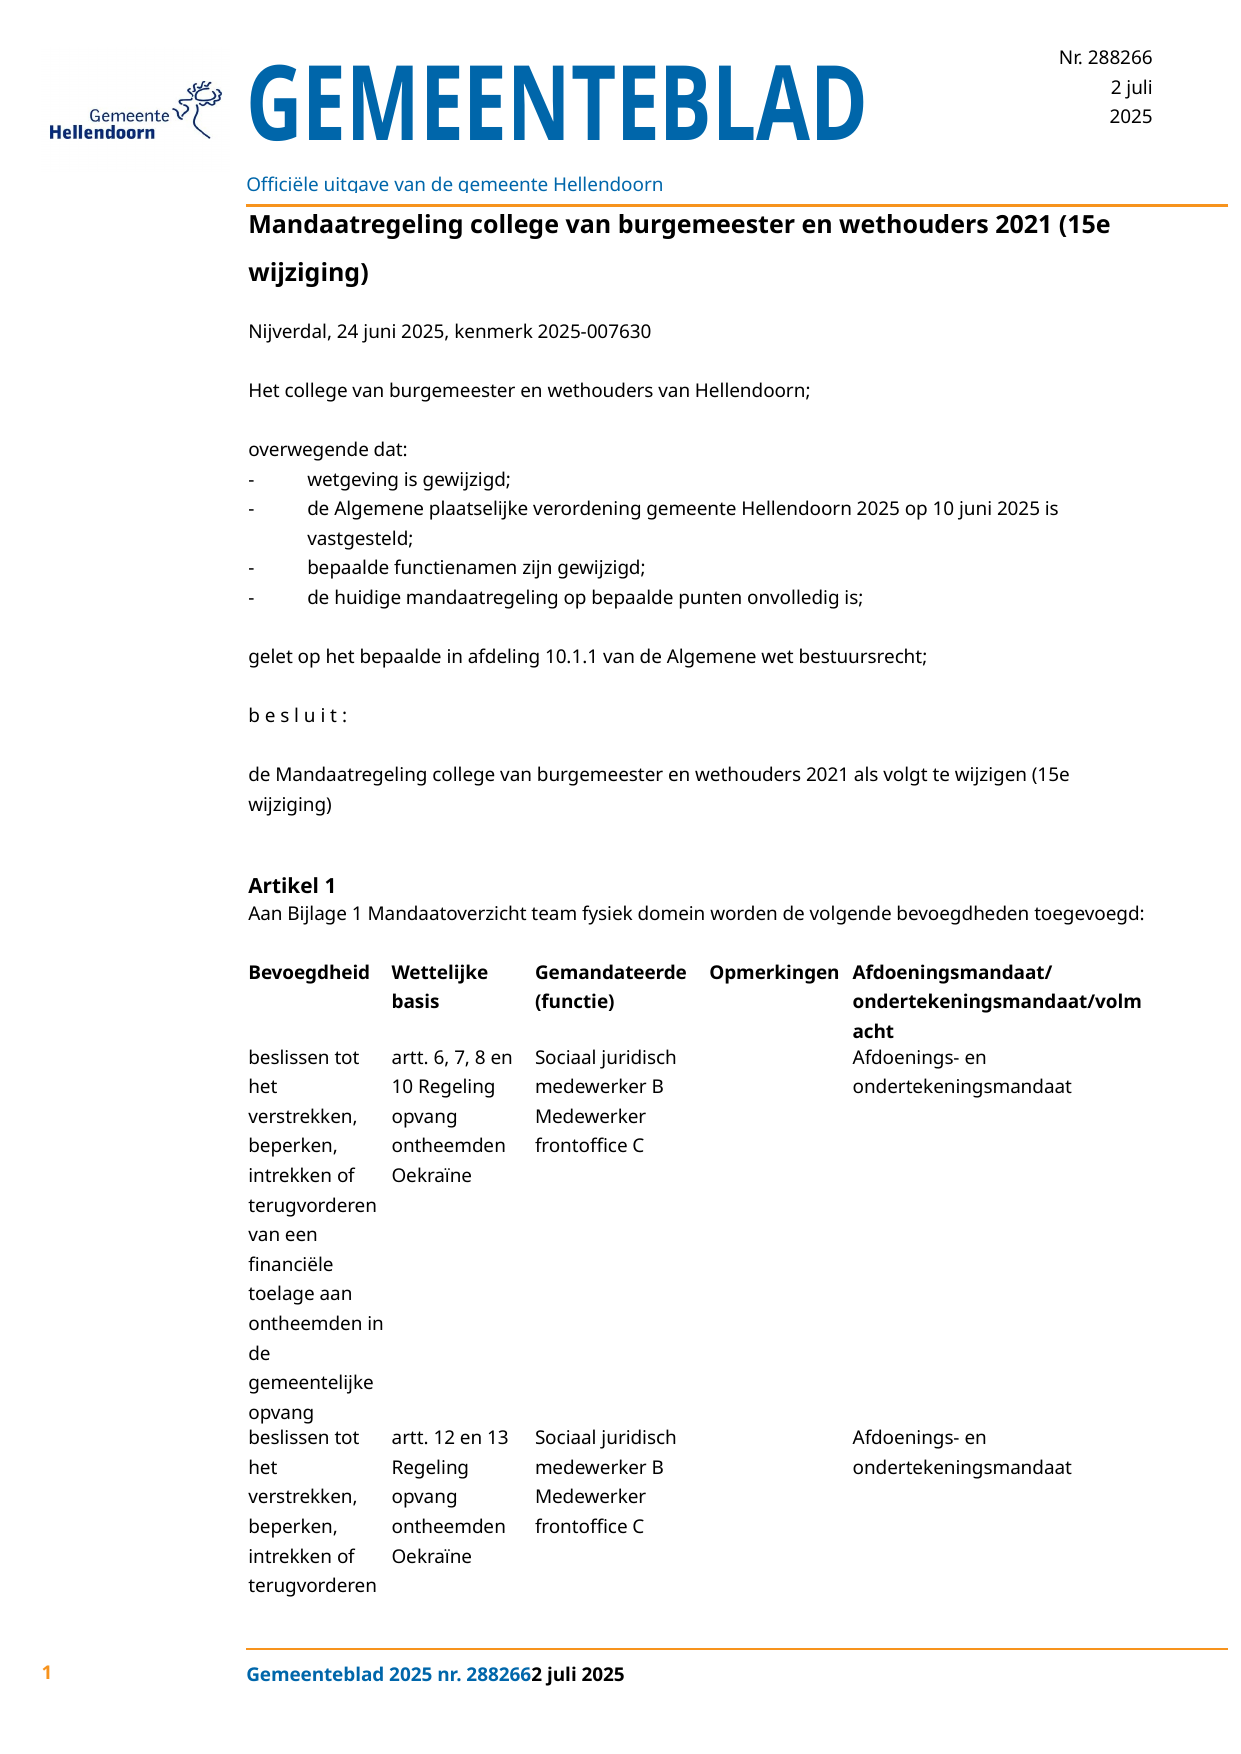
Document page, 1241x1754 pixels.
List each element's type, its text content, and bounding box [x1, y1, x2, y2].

text Artikel 1 [248, 871, 1152, 900]
text Nijverdal, 24 juni 2025, kenmerk 2025-007630 [248, 318, 1152, 344]
list de huidige mandaatregeling op bepaalde punten onvolledig is; [248, 584, 1152, 610]
table_cell Afdoenings- en ondertekeningsmandaat [853, 1044, 1152, 1424]
table_header Bevoegdheid [248, 959, 391, 1044]
table_header Afdoeningsmandaat/ ondertekeningsmandaat/volmacht [853, 959, 1152, 1044]
table_cell artt. 6, 7, 8 en 10 Regeling opvang ontheemden Oekraïne [391, 1044, 535, 1424]
text overwegende dat: [248, 436, 1152, 462]
text gelet op het bepaalde in afdeling 10.1.1 van de Algemene wet bestuursrecht; [248, 643, 1152, 669]
text Mandaatregeling college van burgemeester en wethouders 2021 (15e wijziging) [248, 207, 1152, 288]
table_header Wettelijke basis [391, 959, 535, 1044]
table_header Gemandateerde (functie) [535, 959, 709, 1044]
table_cell beslissen tot het verstrekken, beperken, intrekken of terugvorderen [248, 1425, 391, 1598]
text Aan Bijlage 1 Mandaatoverzicht team fysiek domein worden de volgende bevoegdheden toegevoegd: [248, 900, 1152, 925]
table_cell artt. 12 en 13 Regeling opvang ontheemden Oekraïne [391, 1425, 535, 1598]
picture [41, 47, 231, 172]
text b e s l u i t : [248, 702, 1152, 728]
table_cell [709, 1044, 852, 1424]
text de Mandaatregeling college van burgemeester en wethouders 2021 als volgt te wijzigen (15e wijziging) [248, 762, 1152, 817]
table_cell Afdoenings- en ondertekeningsmandaat [853, 1425, 1152, 1598]
table_cell Sociaal juridisch medewerker B Medewerker frontoffice C [535, 1044, 709, 1424]
list de Algemene plaatselijke verordening gemeente Hellendoorn 2025 op 10 juni 2025 is vastgesteld; [248, 495, 1152, 551]
table_header Opmerkingen [709, 959, 852, 1044]
list wetgeving is gewijzigd; [248, 466, 1152, 492]
list bepaalde functienamen zijn gewijzigd; [248, 554, 1152, 580]
table_cell Sociaal juridisch medewerker B Medewerker frontoffice C [535, 1425, 709, 1598]
text Het college van burgemeester en wethouders van Hellendoorn; [248, 377, 1152, 403]
table_cell beslissen tot het verstrekken, beperken, intrekken of terugvorderen van een financiële toelage aan ontheemden in de gemeentelijke opvang [248, 1044, 391, 1424]
table_cell [709, 1425, 852, 1598]
